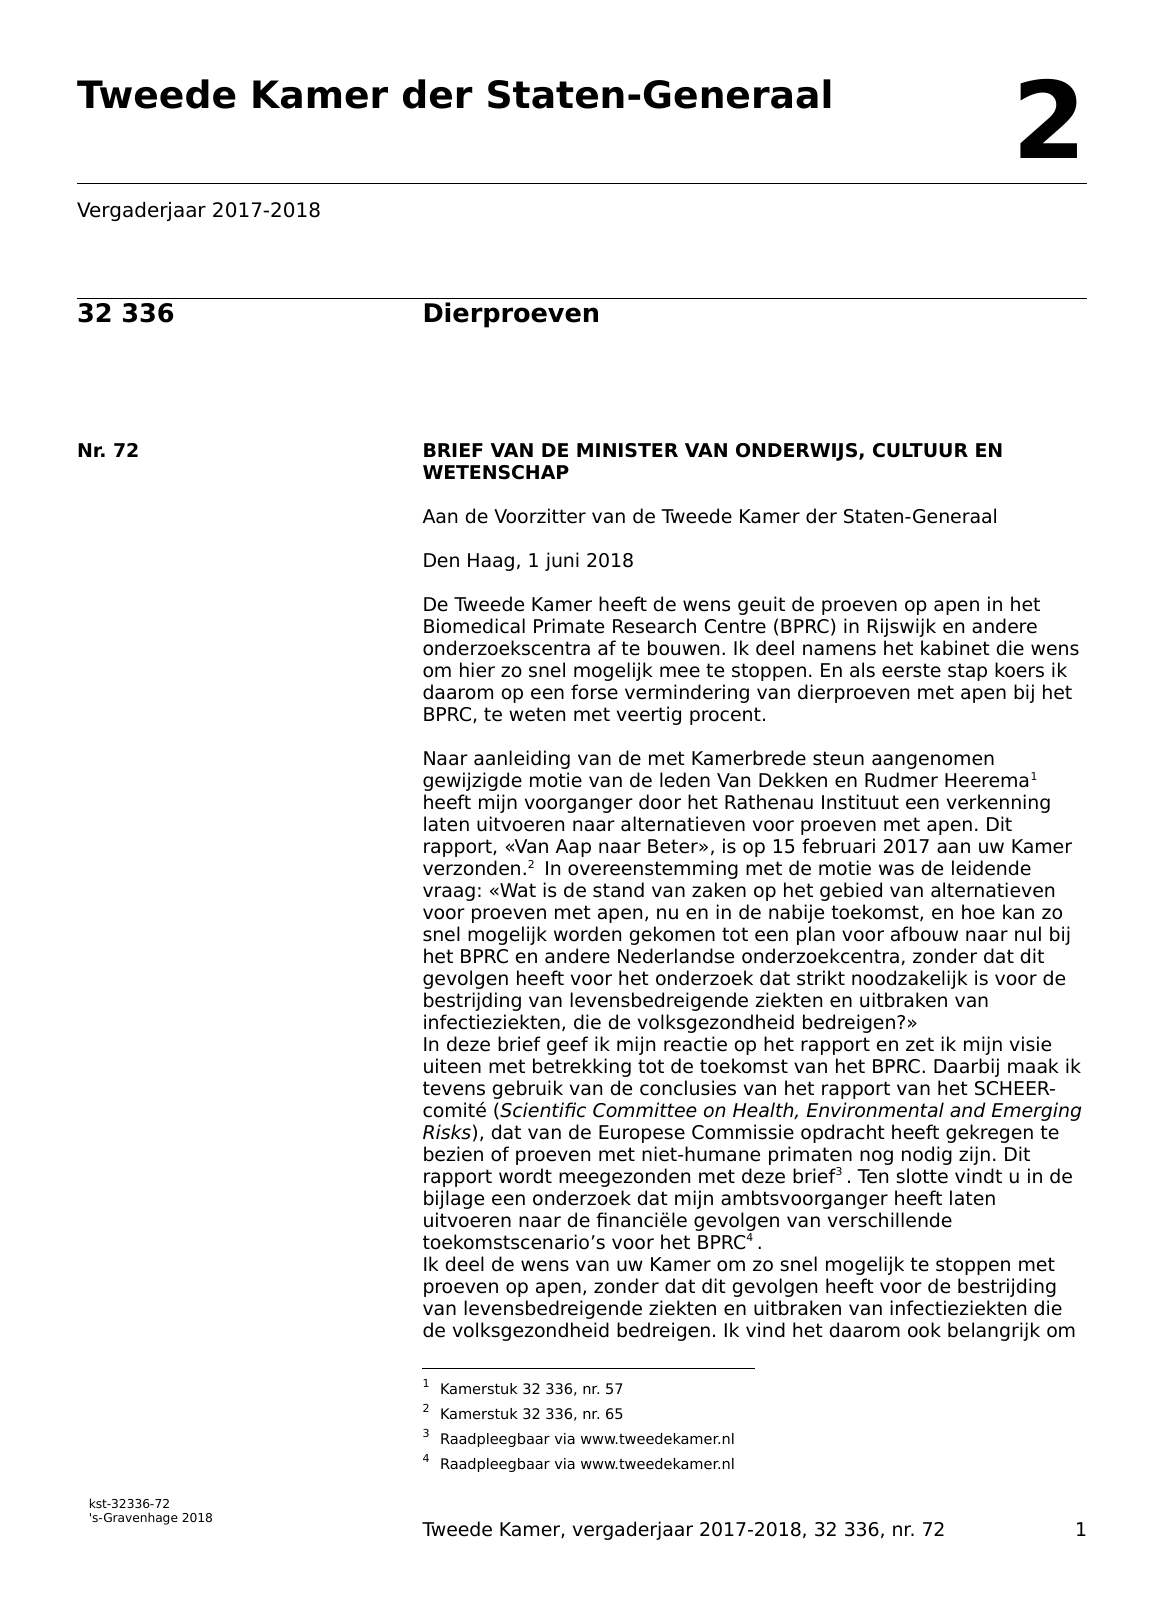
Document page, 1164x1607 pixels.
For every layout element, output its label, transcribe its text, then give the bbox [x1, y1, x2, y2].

text Kamerstuk 32 336, nr. 57 [422, 1377, 1087, 1399]
subtitle 32 336 Dierproeven [77, 299, 1087, 329]
subtitle Nr. 72 BRIEF VAN DE MINISTER VAN ONDERWIJS, CULTUUR EN WETENSCHAP [77, 440, 1087, 484]
text kst-32336-72 [88, 1497, 323, 1511]
table_cell Vergaderjaar 2017-2018 [77, 184, 1087, 298]
text Raadpleegbaar via www.tweedekamer.nl [422, 1427, 1087, 1449]
table_header 2 [886, 59, 1087, 183]
text Ik deel de wens van uw Kamer om zo snel mogelijk te stoppen met proeven op apen, zonder dat dit gevolgen heeft voor de bestrijding van levensbedreigende ziekten en uitbraken van infectieziekten die de volksgezondheid bedreigen. Ik vind het daarom ook belangrijk om [422, 1254, 1087, 1342]
text Naar aanleiding van de met Kamerbrede steun aangenomen gewijzigde motie van de leden Van Dekken en Rudmer Heerema heeft mijn voorganger door het Rathenau Instituut een verkenning laten uitvoeren naar alternatieven voor proeven met apen. Dit rapport, «Van Aap naar Beter», is op 15 februari 2017 aan uw Kamer verzonden. In overeenstemming met de motie was de leidende vraag: «Wat is de stand van zaken op het gebied van alternatieven voor proeven met apen, nu en in de nabije toekomst, en hoe kan zo snel mogelijk worden gekomen tot een plan voor afbouw naar nul bij het BPRC en andere Nederlandse onderzoekcentra, zonder dat dit gevolgen heeft voor het onderzoek dat strikt noodzakelijk is voor de bestrijding van levensbedreigende ziekten en uitbraken van infectieziekten, die de volksgezondheid bedreigen?» [422, 748, 1087, 1034]
text Kamerstuk 32 336, nr. 65 [422, 1402, 1087, 1424]
table_header Tweede Kamer der Staten-Generaal [77, 59, 886, 183]
text Aan de Voorzitter van de Tweede Kamer der Staten-Generaal [422, 506, 1087, 528]
text In deze brief geef ik mijn reactie op het rapport en zet ik mijn visie uiteen met betrekking tot de toekomst van het BPRC. Daarbij maak ik tevens gebruik van de conclusies van het rapport van het SCHEER-comité (Scientific Committee on Health, Environmental and Emerging Risks), dat van de Europese Commissie opdracht heeft gekregen te bezien of proeven met niet-humane primaten nog nodig zijn. Dit rapport wordt meegezonden met deze brief. Ten slotte vindt u in de bijlage een onderzoek dat mijn ambtsvoorganger heeft laten uitvoeren naar de financiële gevolgen van verschillende toekomstscenario’s voor het BPRC. [422, 1034, 1087, 1254]
text Den Haag, 1 juni 2018 [422, 550, 1087, 572]
text De Tweede Kamer heeft de wens geuit de proeven op apen in het Biomedical Primate Research Centre (BPRC) in Rijswijk en andere onderzoekscentra af te bouwen. Ik deel namens het kabinet die wens om hier zo snel mogelijk mee te stoppen. En als eerste stap koers ik daarom op een forse vermindering van dierproeven met apen bij het BPRC, te weten met veertig procent. [422, 594, 1087, 726]
text 's-Gravenhage 2018 [88, 1511, 323, 1525]
text Raadpleegbaar via www.tweedekamer.nl [422, 1452, 1087, 1474]
